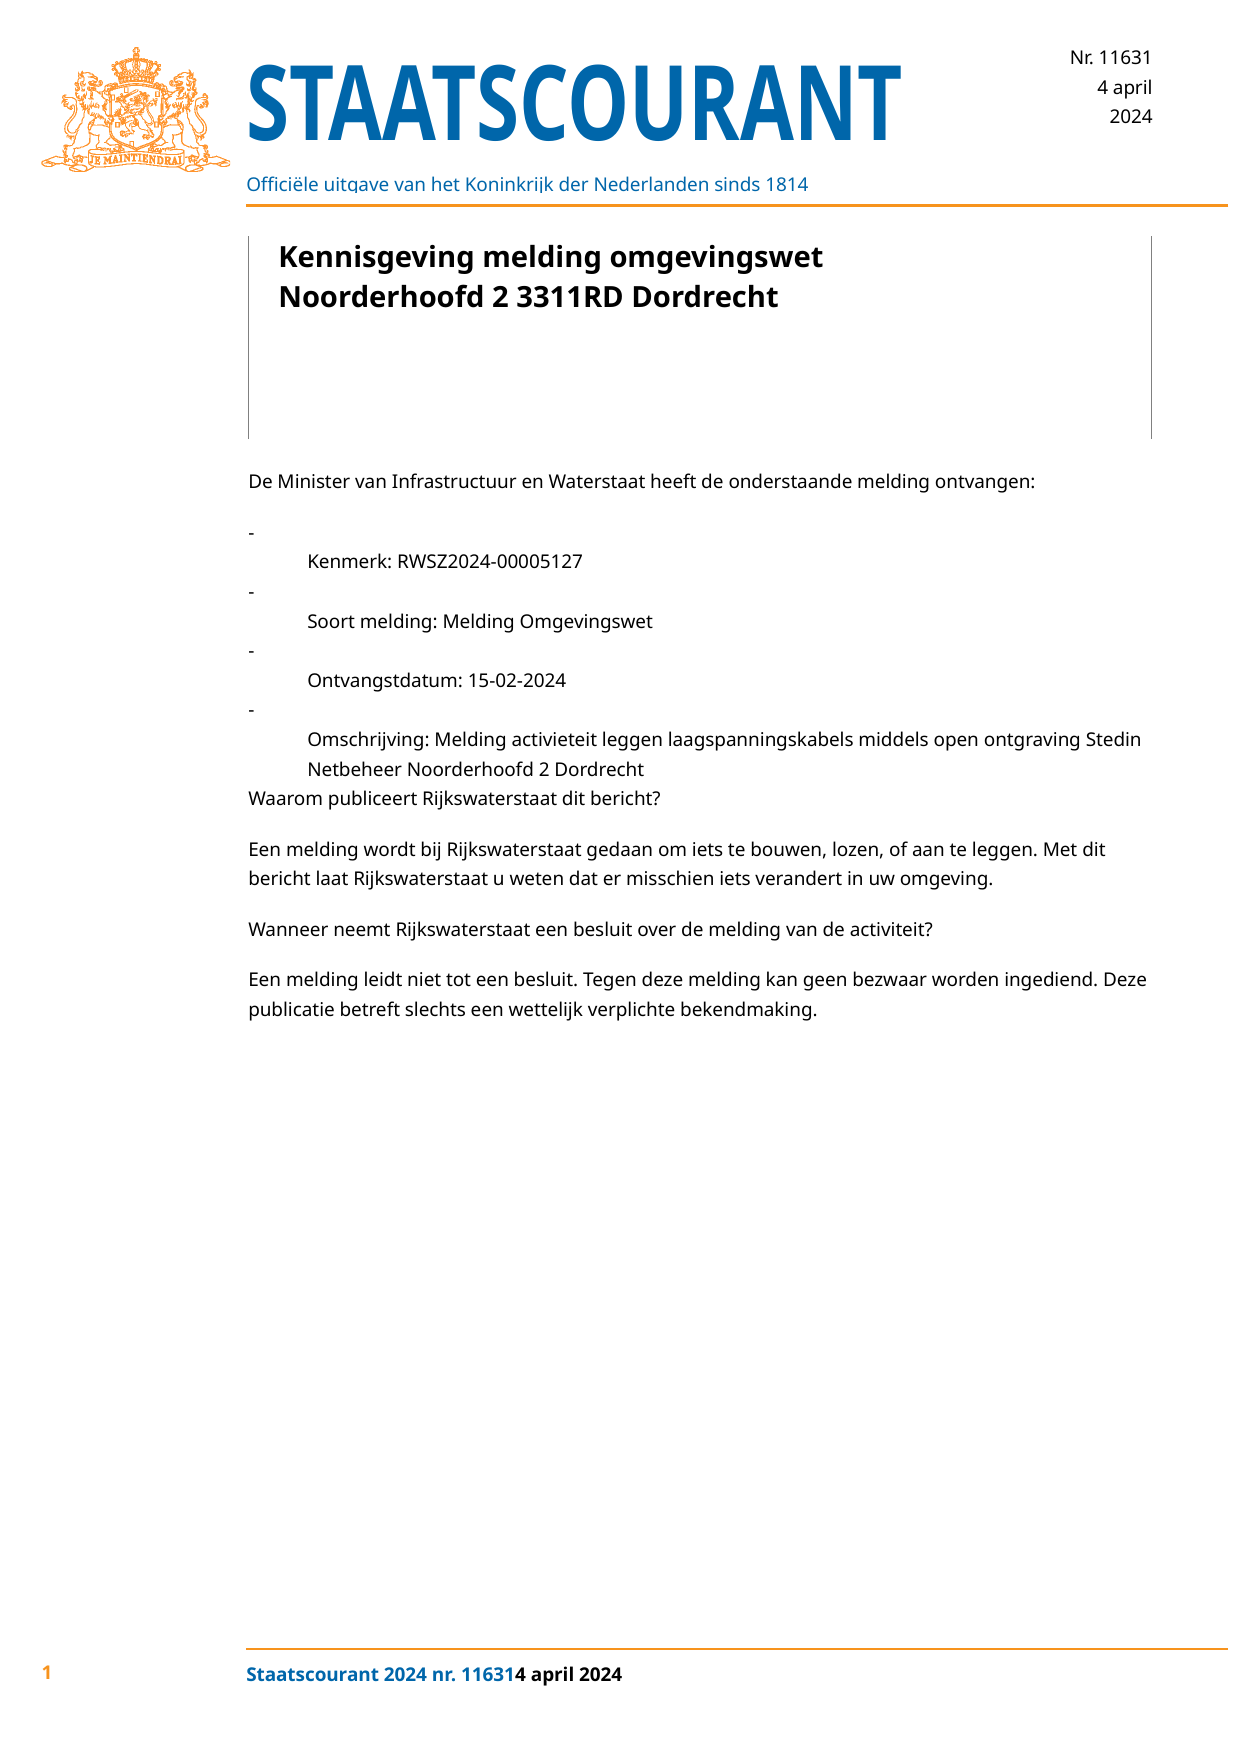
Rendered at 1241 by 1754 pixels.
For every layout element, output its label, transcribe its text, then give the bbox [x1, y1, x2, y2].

table_header [850, 236, 912, 413]
text De Minister van Infrastructuur en Waterstaat heeft de onderstaande melding ontvangen: [248, 469, 1152, 494]
list Kenmerk: RWSZ2024-00005127 [248, 549, 1152, 574]
text Wanneer neemt Rijkswaterstaat een besluit over de melding van de activiteit? [248, 916, 1152, 941]
picture [912, 236, 1090, 414]
text Een melding leidt niet tot een besluit. Tegen deze melding kan geen bezwaar worden ingediend. Deze publicatie betreft slechts een wettelijk verplichte bekendmaking. [248, 966, 1152, 1021]
table_header [1090, 236, 1151, 413]
list Omschrijving: Melding activieteit leggen laagspanningskabels middels open ontgraving Stedin Netbeheer Noorderhoofd 2 Dordrecht [248, 726, 1152, 781]
list Soort melding: Melding Omgevingswet [248, 608, 1152, 633]
table_header [850, 414, 1151, 439]
table_header Kennisgeving melding omgevingswet Noorderhoofd 2 3311RD Dordrecht [249, 236, 850, 439]
text Een melding wordt bij Rijkswaterstaat gedaan om iets te bouwen, lozen, of aan te leggen. Met dit bericht laat Rijkswaterstaat u weten dat er misschien iets verandert in uw omgeving. [248, 836, 1152, 891]
picture [41, 47, 231, 172]
text Waarom publiceert Rijkswaterstaat dit bericht? [248, 785, 1152, 811]
list Ontvangstdatum: 15-02-2024 [248, 667, 1152, 693]
